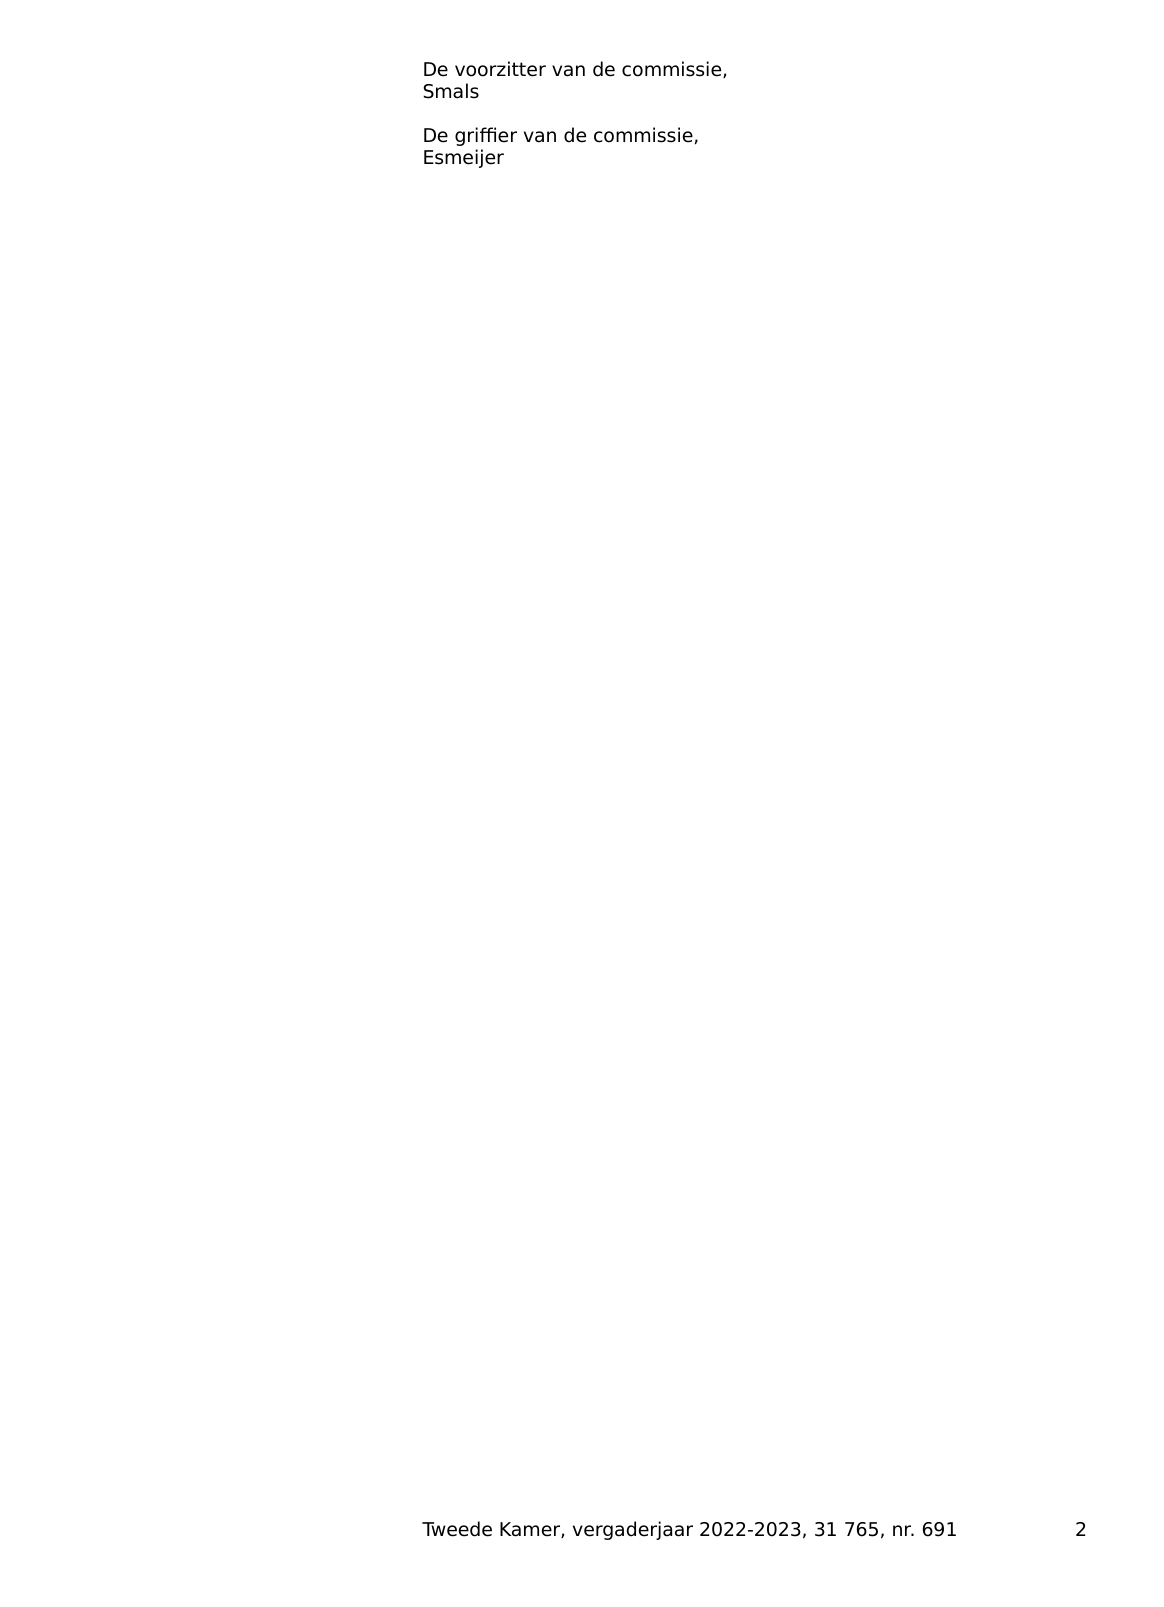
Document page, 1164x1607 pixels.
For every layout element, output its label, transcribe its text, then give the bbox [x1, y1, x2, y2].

text De voorzitter van de commissie, Smals [422, 59, 1087, 103]
text De griffier van de commissie, Esmeijer [422, 125, 1087, 169]
